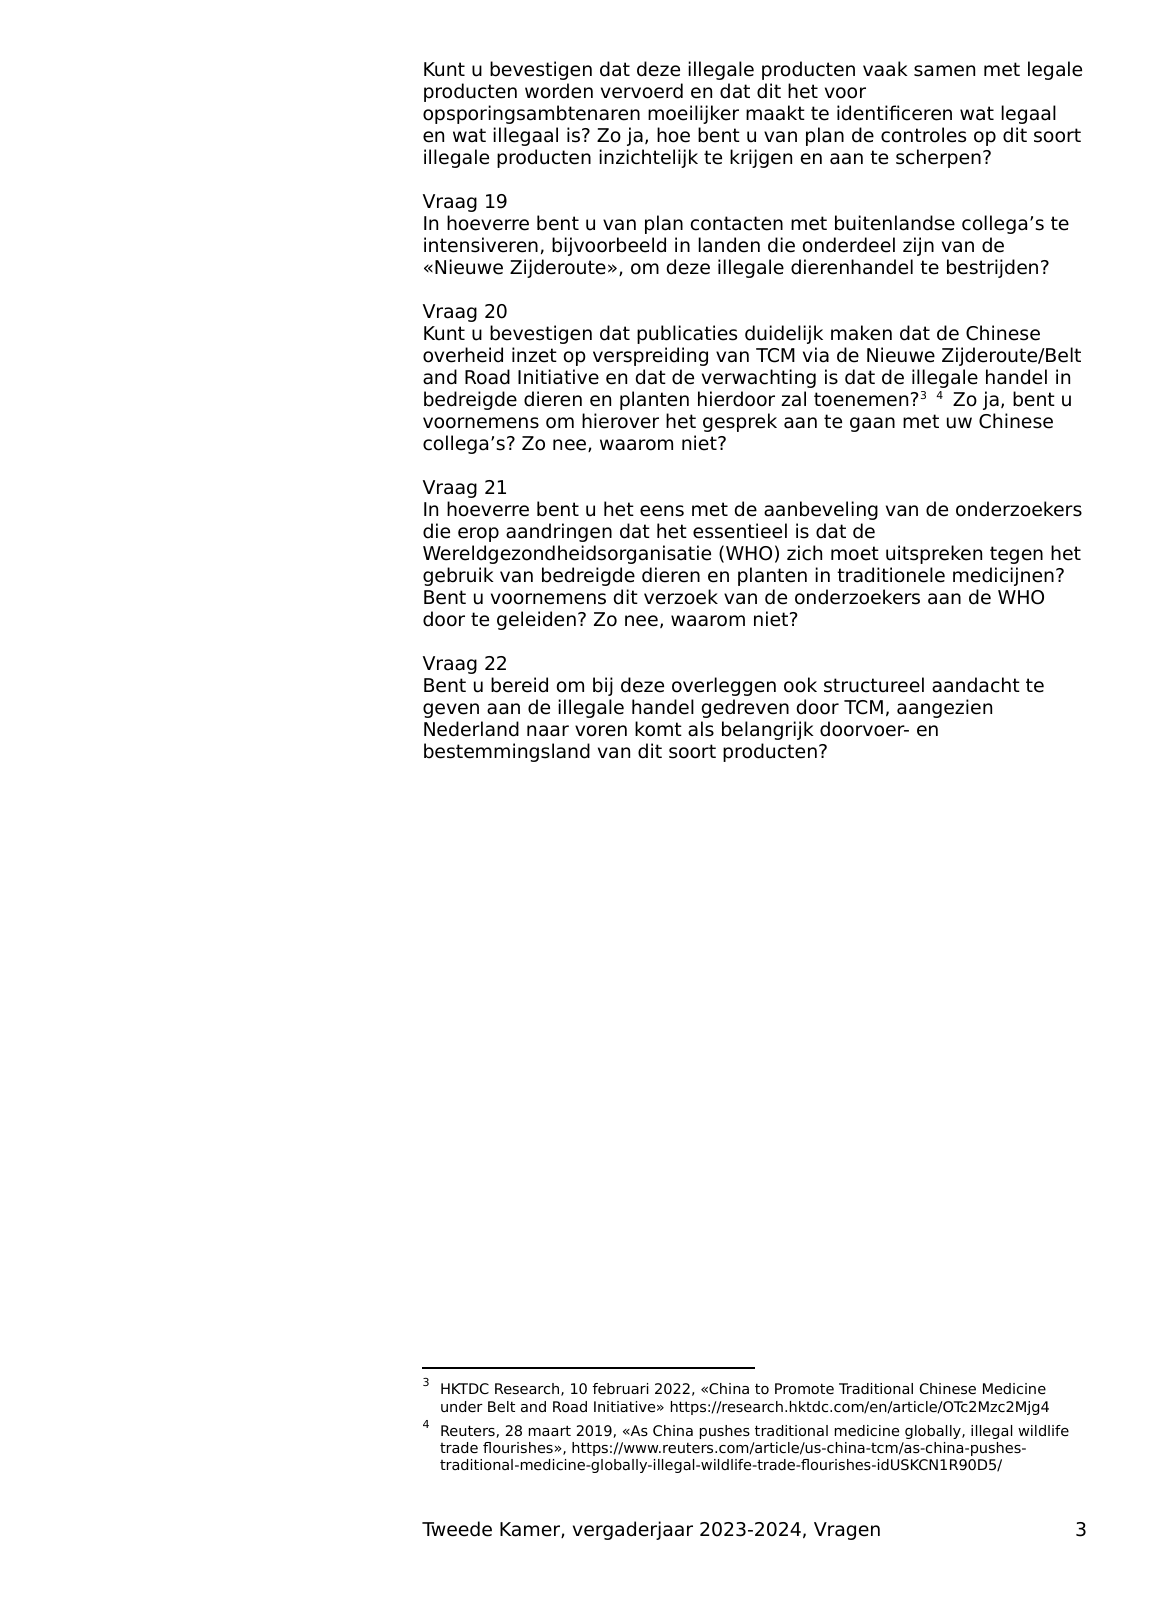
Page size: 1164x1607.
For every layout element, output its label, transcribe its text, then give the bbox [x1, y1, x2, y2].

text Vraag 21 [422, 477, 1087, 499]
text Vraag 19 [422, 191, 1087, 213]
text Vraag 20 [422, 301, 1087, 323]
text Reuters, 28 maart 2019, «As China pushes traditional medicine globally, illegal wildlife trade flourishes», https://www.reuters.com/article/us-china-tcm/as-china-pushes-traditional-medicine-globally-illegal-wildlife-trade-flourishes-idUSKCN1R90D5/ [422, 1418, 1087, 1474]
text Bent u bereid om bij deze overleggen ook structureel aandacht te geven aan de illegale handel gedreven door TCM, aangezien Nederland naar voren komt als belangrijk doorvoer- en bestemmingsland van dit soort producten? [422, 675, 1087, 763]
text HKTDC Research, 10 februari 2022, «China to Promote Traditional Chinese Medicine under Belt and Road Initiative» https://research.hktdc.com/en/article/OTc2Mzc2Mjg4 [422, 1377, 1087, 1416]
text Kunt u bevestigen dat deze illegale producten vaak samen met legale producten worden vervoerd en dat dit het voor opsporingsambtenaren moeilijker maakt te identificeren wat legaal en wat illegaal is? Zo ja, hoe bent u van plan de controles op dit soort illegale producten inzichtelijk te krijgen en aan te scherpen? [422, 59, 1087, 169]
text In hoeverre bent u van plan contacten met buitenlandse collega’s te intensiveren, bijvoorbeeld in landen die onderdeel zijn van de «Nieuwe Zijderoute», om deze illegale dierenhandel te bestrijden? [422, 213, 1087, 279]
text Kunt u bevestigen dat publicaties duidelijk maken dat de Chinese overheid inzet op verspreiding van TCM via de Nieuwe Zijderoute/Belt and Road Initiative en dat de verwachting is dat de illegale handel in bedreigde dieren en planten hierdoor zal toenemen? Zo ja, bent u voornemens om hierover het gesprek aan te gaan met uw Chinese collega’s? Zo nee, waarom niet? [422, 323, 1087, 455]
text Vraag 22 [422, 653, 1087, 675]
text In hoeverre bent u het eens met de aanbeveling van de onderzoekers die erop aandringen dat het essentieel is dat de Wereldgezondheidsorganisatie (WHO) zich moet uitspreken tegen het gebruik van bedreigde dieren en planten in traditionele medicijnen? Bent u voornemens dit verzoek van de onderzoekers aan de WHO door te geleiden? Zo nee, waarom niet? [422, 499, 1087, 631]
